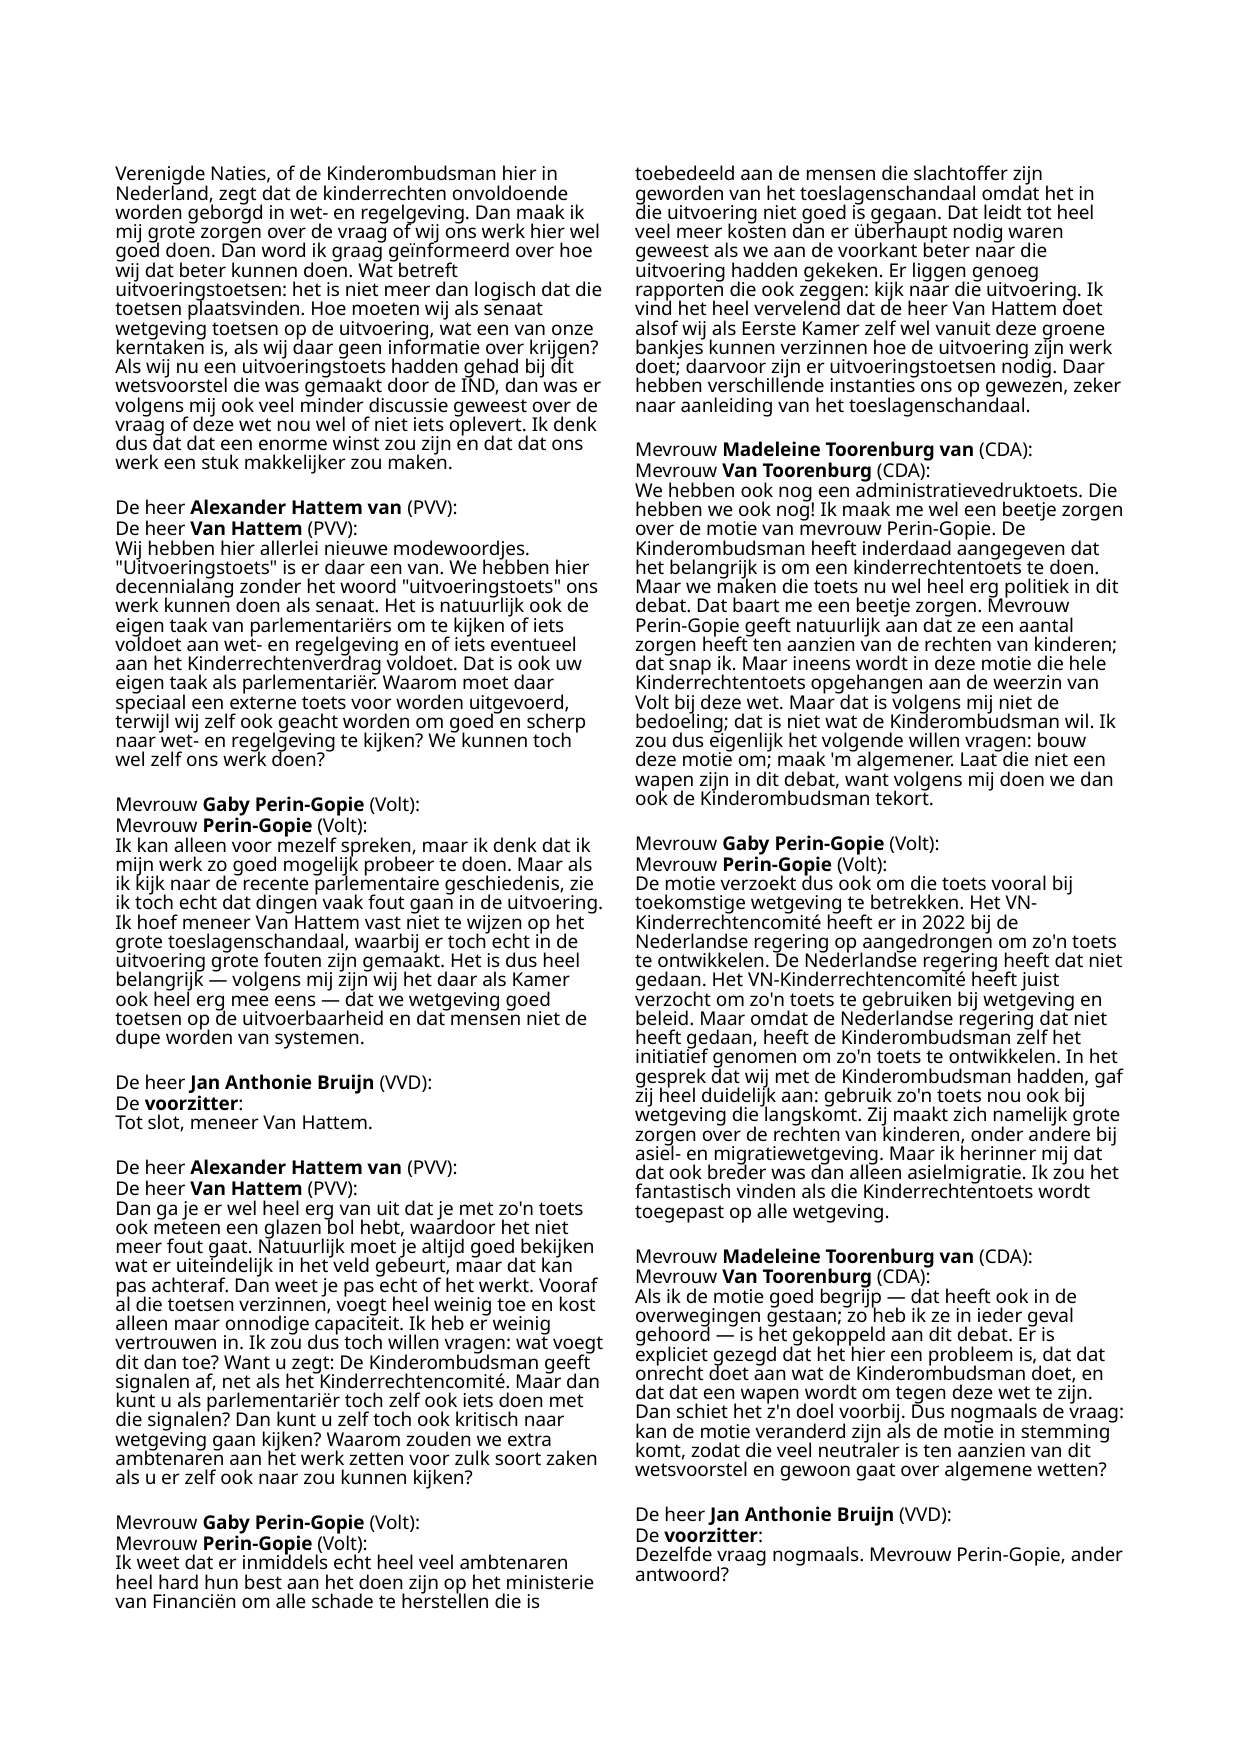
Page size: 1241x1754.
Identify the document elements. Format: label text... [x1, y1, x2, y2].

text De motie verzoekt dus ook om die toets vooral bij toekomstige wetgeving te betrekken. Het VN-Kinderrechtencomité heeft er in 2022 bij de Nederlandse regering op aangedrongen om zo'n toets te ontwikkelen. De Nederlandse regering heeft dat niet gedaan. Het VN-Kinderrechtencomité heeft juist verzocht om zo'n toets te gebruiken bij wetgeving en beleid. Maar omdat de Nederlandse regering dat niet heeft gedaan, heeft de Kinderombudsman zelf het initiatief genomen om zo'n toets te ontwikkelen. In het gesprek dat wij met de Kinderombudsman hadden, gaf zij heel duidelijk aan: gebruik zo'n toets nou ook bij wetgeving die langskomt. Zij maakt zich namelijk grote zorgen over de rechten van kinderen, onder andere bij asiel- en migratiewetgeving. Maar ik herinner mij dat dat ook breder was dan alleen asielmigratie. Ik zou het fantastisch vinden als die Kinderrechtentoets wordt toegepast op alle wetgeving. [635, 875, 1125, 1222]
text De heer Alexander Hattem van (PVV): [115, 494, 605, 520]
text Mevrouw Perin-Gopie (Volt): [115, 1535, 605, 1554]
text Mevrouw Van Toorenburg (CDA): [635, 1268, 1125, 1288]
text Mevrouw Van Toorenburg (CDA): [635, 462, 1125, 482]
text Mevrouw Perin-Gopie (Volt): [115, 817, 605, 837]
text Mevrouw Gaby Perin-Gopie (Volt): [635, 830, 1125, 856]
text Mevrouw Perin-Gopie (Volt): [635, 856, 1125, 875]
text De heer Jan Anthonie Bruijn (VVD): [115, 1069, 605, 1095]
text Ik weet dat er inmiddels echt heel veel ambtenaren heel hard hun best aan het doen zijn op het ministerie van Financiën om alle schade te herstellen die is [115, 1554, 605, 1612]
text Tot slot, meneer Van Hattem. [115, 1114, 605, 1134]
text Verenigde Naties, of de Kinderombudsman hier in Nederland, zegt dat de kinderrechten onvoldoende worden geborgd in wet- en regelgeving. Dan maak ik mij grote zorgen over de vraag of wij ons werk hier wel goed doen. Dan word ik graag geïnformeerd over hoe wij dat beter kunnen doen. Wat betreft uitvoeringstoetsen: het is niet meer dan logisch dat die toetsen plaatsvinden. Hoe moeten wij als senaat wetgeving toetsen op de uitvoering, wat een van onze kerntaken is, als wij daar geen informatie over krijgen? Als wij nu een uitvoeringstoets hadden gehad bij dit wetsvoorstel die was gemaakt door de IND, dan was er volgens mij ook veel minder discussie geweest over de vraag of deze wet nou wel of niet iets oplevert. Ik denk dus dat dat een enorme winst zou zijn en dat dat ons werk een stuk makkelijker zou maken. [115, 165, 605, 474]
text Mevrouw Madeleine Toorenburg van (CDA): [635, 1243, 1125, 1268]
text Wij hebben hier allerlei nieuwe modewoordjes. "Uitvoeringstoets" is er daar een van. We hebben hier decennialang zonder het woord "uitvoeringstoets" ons werk kunnen doen als senaat. Het is natuurlijk ook de eigen taak van parlementariërs om te kijken of iets voldoet aan wet- en regelgeving en of iets eventueel aan het Kinderrechtenverdrag voldoet. Dat is ook uw eigen taak als parlementariër. Waarom moet daar speciaal een externe toets voor worden uitgevoerd, terwijl wij zelf ook geacht worden om goed en scherp naar wet- en regelgeving te kijken? We kunnen toch wel zelf ons werk doen? [115, 539, 605, 771]
text Mevrouw Madeleine Toorenburg van (CDA): [635, 437, 1125, 462]
text De heer Van Hattem (PVV): [115, 520, 605, 539]
text Dan ga je er wel heel erg van uit dat je met zo'n toets ook meteen een glazen bol hebt, waardoor het niet meer fout gaat. Natuurlijk moet je altijd goed bekijken wat er uiteindelijk in het veld gebeurt, maar dat kan pas achteraf. Dan weet je pas echt of het werkt. Vooraf al die toetsen verzinnen, voegt heel weinig toe en kost alleen maar onnodige capaciteit. Ik heb er weinig vertrouwen in. Ik zou dus toch willen vragen: wat voegt dit dan toe? Want u zegt: De Kinderombudsman geeft signalen af, net als het Kinderrechtencomité. Maar dan kunt u als parlementariër toch zelf ook iets doen met die signalen? Dan kunt u zelf toch ook kritisch naar wetgeving gaan kijken? Waarom zouden we extra ambtenaren aan het werk zetten voor zulk soort zaken als u er zelf ook naar zou kunnen kijken? [115, 1199, 605, 1488]
text Dezelfde vraag nogmaals. Mevrouw Perin-Gopie, ander antwoord? [635, 1546, 1125, 1585]
text Als ik de motie goed begrijp — dat heeft ook in de overwegingen gestaan; zo heb ik ze in ieder geval gehoord — is het gekoppeld aan dit debat. Er is expliciet gezegd dat het hier een probleem is, dat dat onrecht doet aan wat de Kinderombudsman doet, en dat dat een wapen wordt om tegen deze wet te zijn. Dan schiet het z'n doel voorbij. Dus nogmaals de vraag: kan de motie veranderd zijn als de motie in stemming komt, zodat die veel neutraler is ten aanzien van dit wetsvoorstel en gewoon gaat over algemene wetten? [635, 1288, 1125, 1481]
text toebedeeld aan de mensen die slachtoffer zijn geworden van het toeslagenschandaal omdat het in die uitvoering niet goed is gegaan. Dat leidt tot heel veel meer kosten dan er überhaupt nodig waren geweest als we aan de voorkant beter naar die uitvoering hadden gekeken. Er liggen genoeg rapporten die ook zeggen: kijk naar die uitvoering. Ik vind het heel vervelend dat de heer Van Hattem doet alsof wij als Eerste Kamer zelf wel vanuit deze groene bankjes kunnen verzinnen hoe de uitvoering zijn werk doet; daarvoor zijn er uitvoeringstoetsen nodig. Daar hebben verschillende instanties ons op gewezen, zeker naar aanleiding van het toeslagenschandaal. [635, 165, 1125, 416]
text We hebben ook nog een administratievedruktoets. Die hebben we ook nog! Ik maak me wel een beetje zorgen over de motie van mevrouw Perin-Gopie. De Kinderombudsman heeft inderdaad aangegeven dat het belangrijk is om een kinderrechtentoets te doen. Maar we maken die toets nu wel heel erg politiek in dit debat. Dat baart me een beetje zorgen. Mevrouw Perin-Gopie geeft natuurlijk aan dat ze een aantal zorgen heeft ten aanzien van de rechten van kinderen; dat snap ik. Maar ineens wordt in deze motie die hele Kinderrechtentoets opgehangen aan de weerzin van Volt bij deze wet. Maar dat is volgens mij niet de bedoeling; dat is niet wat de Kinderombudsman wil. Ik zou dus eigenlijk het volgende willen vragen: bouw deze motie om; maak 'm algemener. Laat die niet een wapen zijn in dit debat, want volgens mij doen we dan ook de Kinderombudsman tekort. [635, 482, 1125, 809]
text De voorzitter: [115, 1095, 605, 1114]
text Mevrouw Gaby Perin-Gopie (Volt): [115, 1509, 605, 1535]
text Ik kan alleen voor mezelf spreken, maar ik denk dat ik mijn werk zo goed mogelijk probeer te doen. Maar als ik kijk naar de recente parlementaire geschiedenis, zie ik toch echt dat dingen vaak fout gaan in de uitvoering. Ik hoef meneer Van Hattem vast niet te wijzen op het grote toeslagenschandaal, waarbij er toch echt in de uitvoering grote fouten zijn gemaakt. Het is dus heel belangrijk — volgens mij zijn wij het daar als Kamer ook heel erg mee eens — dat we wetgeving goed toetsen op de uitvoerbaarheid en dat mensen niet de dupe worden van systemen. [115, 837, 605, 1048]
text De voorzitter: [635, 1527, 1125, 1546]
text Mevrouw Gaby Perin-Gopie (Volt): [115, 792, 605, 817]
text De heer Van Hattem (PVV): [115, 1180, 605, 1199]
text De heer Alexander Hattem van (PVV): [115, 1154, 605, 1180]
text De heer Jan Anthonie Bruijn (VVD): [635, 1501, 1125, 1527]
